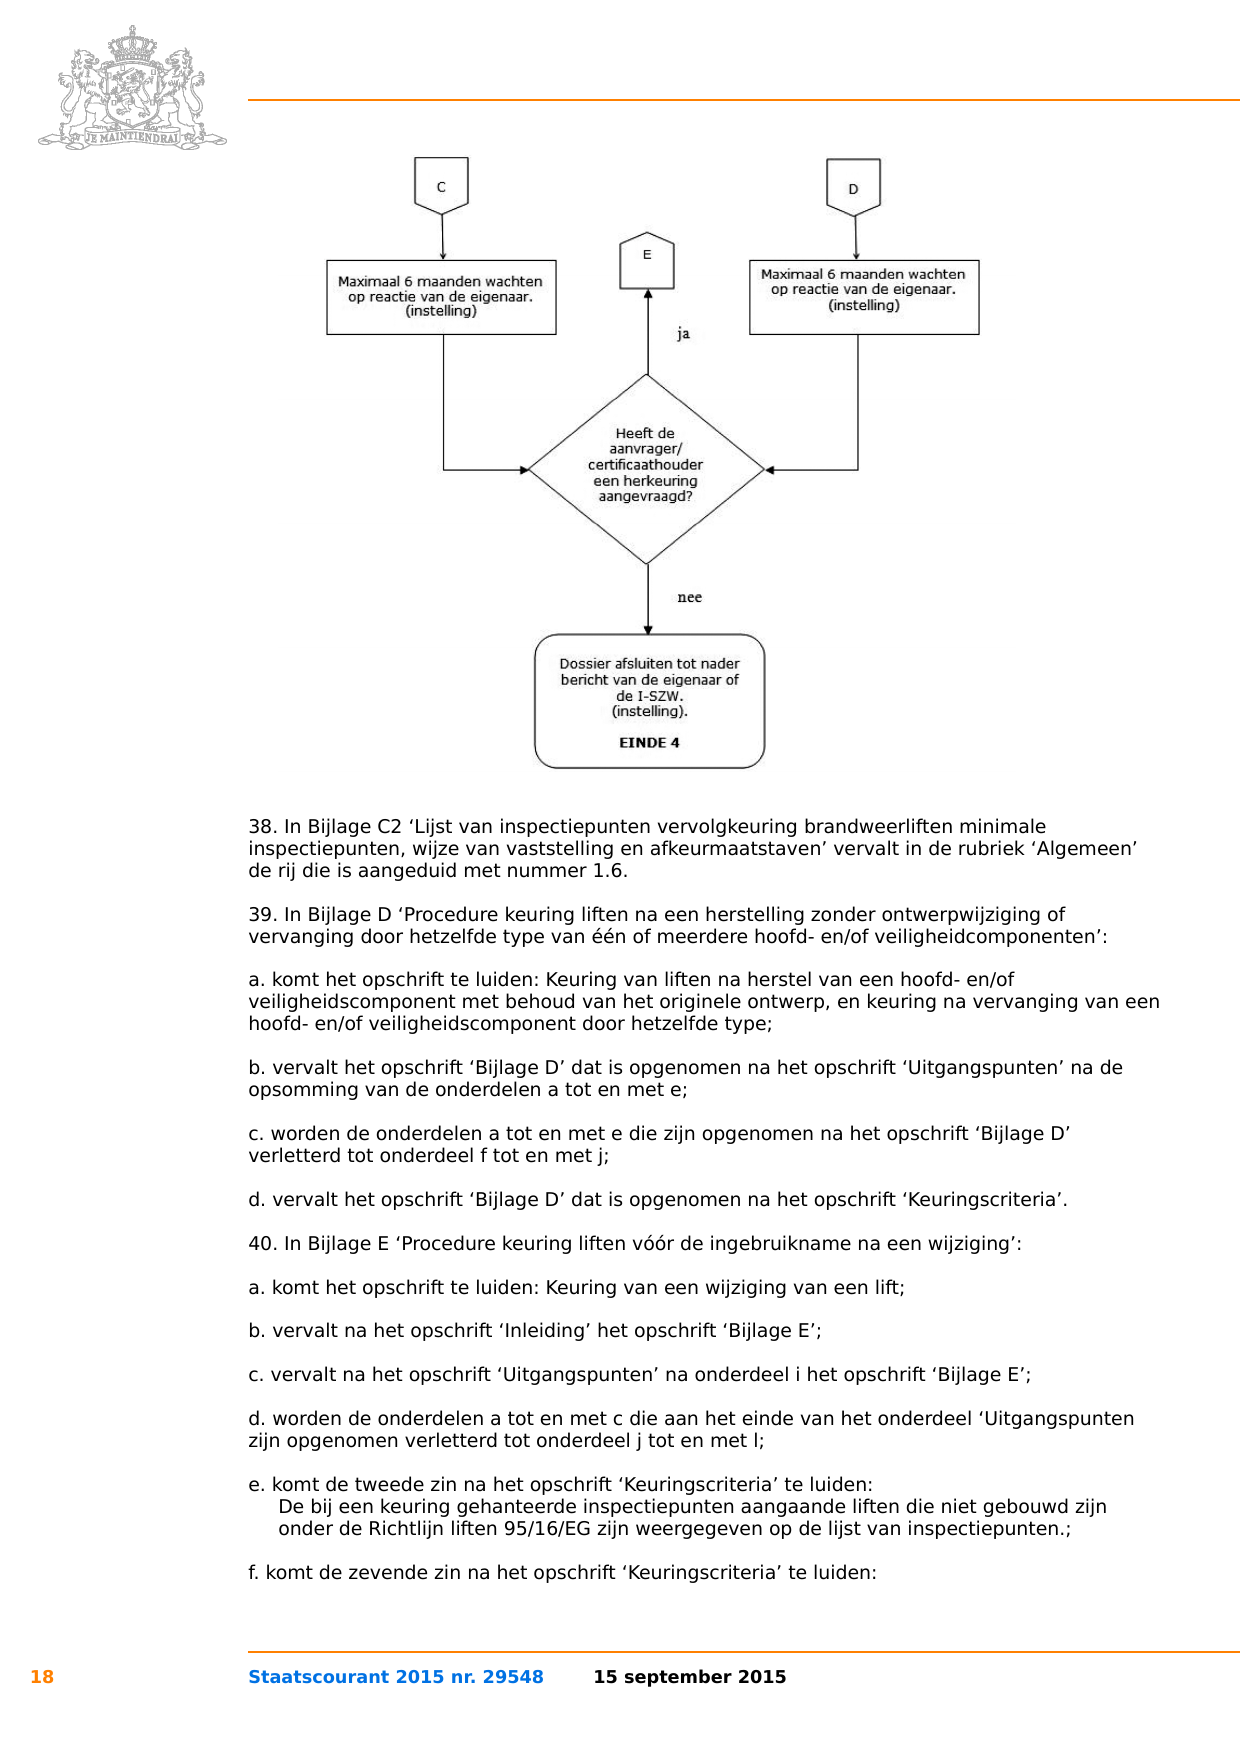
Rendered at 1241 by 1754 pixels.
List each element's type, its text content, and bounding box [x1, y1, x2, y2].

text b. vervalt na het opschrift ‘Inleiding’ het opschrift ‘Bijlage E’; [248, 1320, 1163, 1342]
text e. komt de tweede zin na het opschrift ‘Keuringscriteria’ te luiden: [248, 1474, 1163, 1496]
text c. worden de onderdelen a tot en met e die zijn opgenomen na het opschrift ‘Bijlage D’ verletterd tot onderdeel f tot en met j; [248, 1123, 1163, 1167]
text 38. In Bijlage C2 ‘Lijst van inspectiepunten vervolgkeuring brandweerliften minimale inspectiepunten, wijze van vaststelling en afkeurmaatstaven’ vervalt in de rubriek ‘Algemeen’ de rij die is aangeduid met nummer 1.6. [248, 816, 1163, 882]
text d. vervalt het opschrift ‘Bijlage D’ dat is opgenomen na het opschrift ‘Keuringscriteria’. [248, 1189, 1163, 1211]
text b. vervalt het opschrift ‘Bijlage D’ dat is opgenomen na het opschrift ‘Uitgangspunten’ na de opsomming van de onderdelen a tot en met e; [248, 1057, 1163, 1101]
text d. worden de onderdelen a tot en met c die aan het einde van het onderdeel ‘Uitgangspunten zijn opgenomen verletterd tot onderdeel j tot en met l; [248, 1408, 1163, 1452]
text De bij een keuring gehanteerde inspectiepunten aangaande liften die niet gebouwd zijn onder de Richtlijn liften 95/16/EG zijn weergegeven op de lijst van inspectiepunten.; [278, 1496, 1163, 1540]
picture [38, 25, 227, 150]
text 40. In Bijlage E ‘Procedure keuring liften vóór de ingebruikname na een wijziging’: [248, 1233, 1163, 1255]
text f. komt de zevende zin na het opschrift ‘Keuringscriteria’ te luiden: [248, 1562, 1163, 1584]
picture [278, 151, 1017, 772]
text c. vervalt na het opschrift ‘Uitgangspunten’ na onderdeel i het opschrift ‘Bijlage E’; [248, 1364, 1163, 1386]
text 39. In Bijlage D ‘Procedure keuring liften na een herstelling zonder ontwerpwijziging of vervanging door hetzelfde type van één of meerdere hoofd- en/of veiligheidcomponenten’: [248, 903, 1163, 947]
text a. komt het opschrift te luiden: Keuring van een wijziging van een lift; [248, 1277, 1163, 1298]
text a. komt het opschrift te luiden: Keuring van liften na herstel van een hoofd- en/of veiligheidscomponent met behoud van het originele ontwerp, en keuring na vervanging van een hoofd- en/of veiligheidscomponent door hetzelfde type; [248, 969, 1163, 1035]
